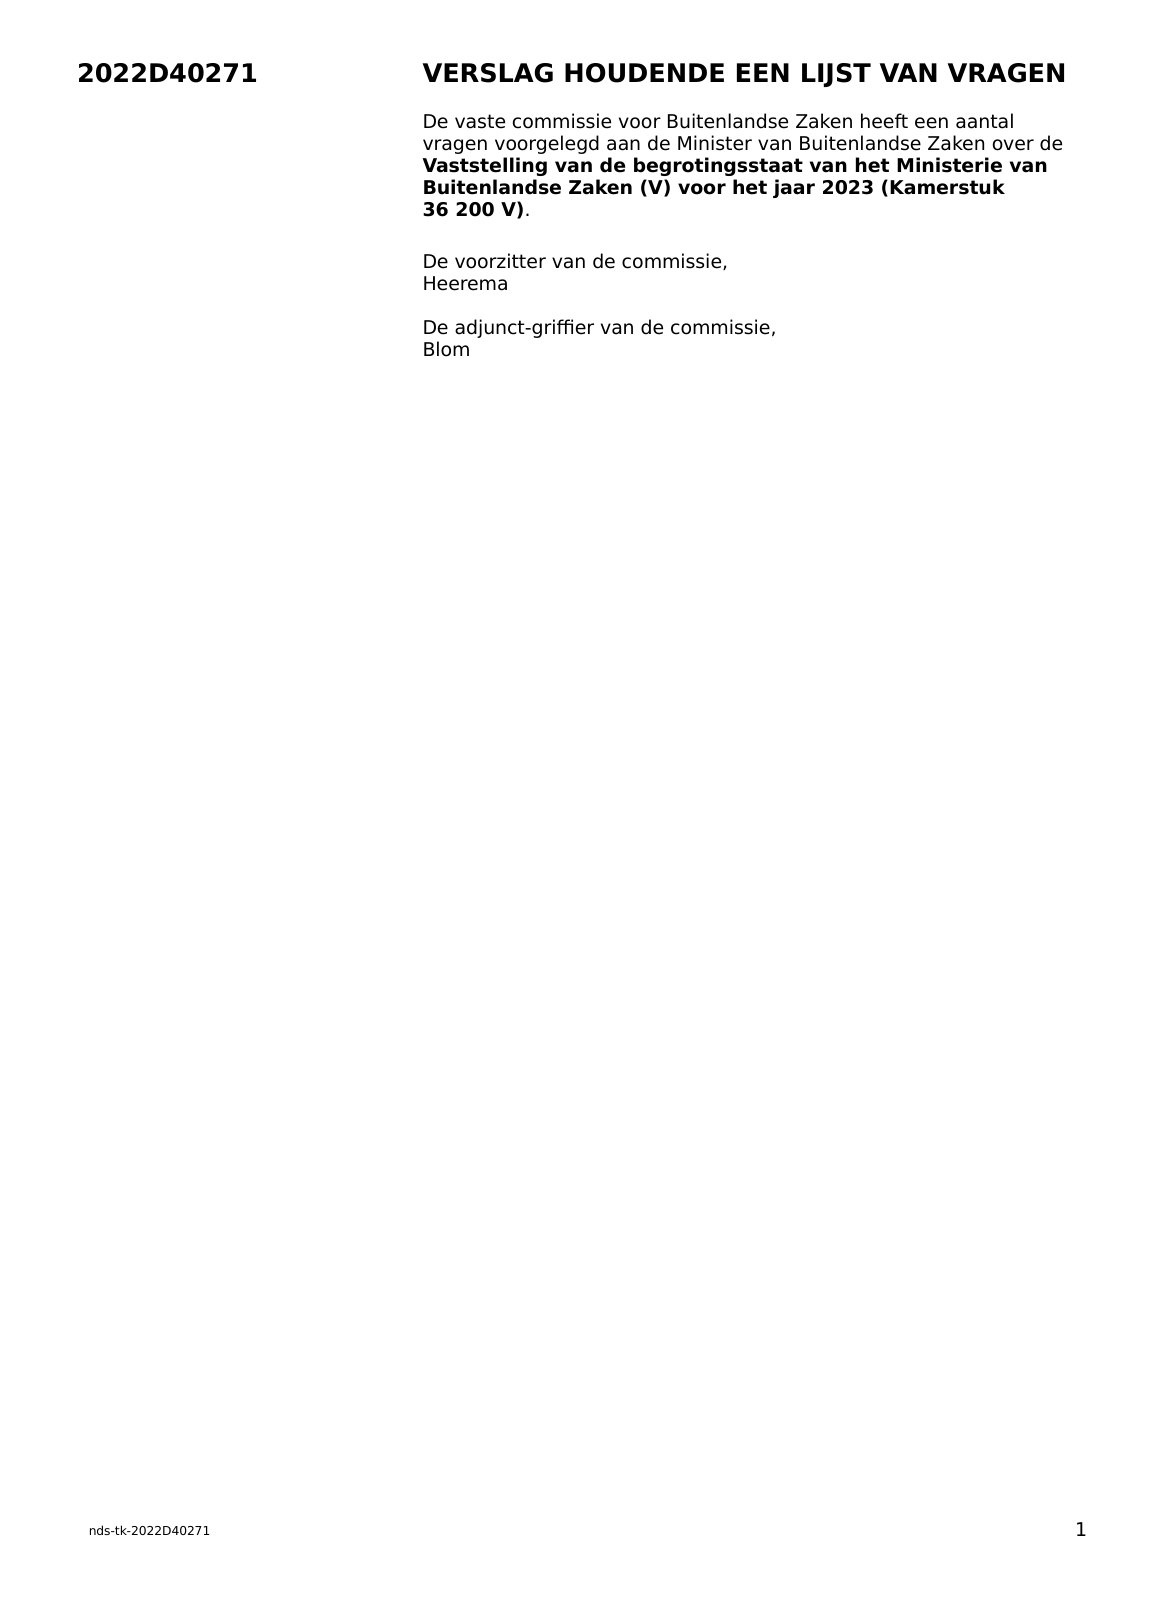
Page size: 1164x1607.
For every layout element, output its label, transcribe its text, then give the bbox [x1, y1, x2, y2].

text De vaste commissie voor Buitenlandse Zaken heeft een aantal vragen voorgelegd aan de Minister van Buitenlandse Zaken over de Vaststelling van de begrotingsstaat van het Ministerie van Buitenlandse Zaken (V) voor het jaar 2023 (Kamerstuk 36 200 V). [422, 111, 1087, 221]
text De adjunct-griffier van de commissie, Blom [422, 317, 1087, 361]
text nds-tk-2022D40271 [88, 1524, 323, 1538]
text De voorzitter van de commissie, Heerema [422, 251, 1087, 295]
text 2022D40271 VERSLAG HOUDENDE EEN LIJST VAN VRAGEN [77, 59, 1087, 89]
